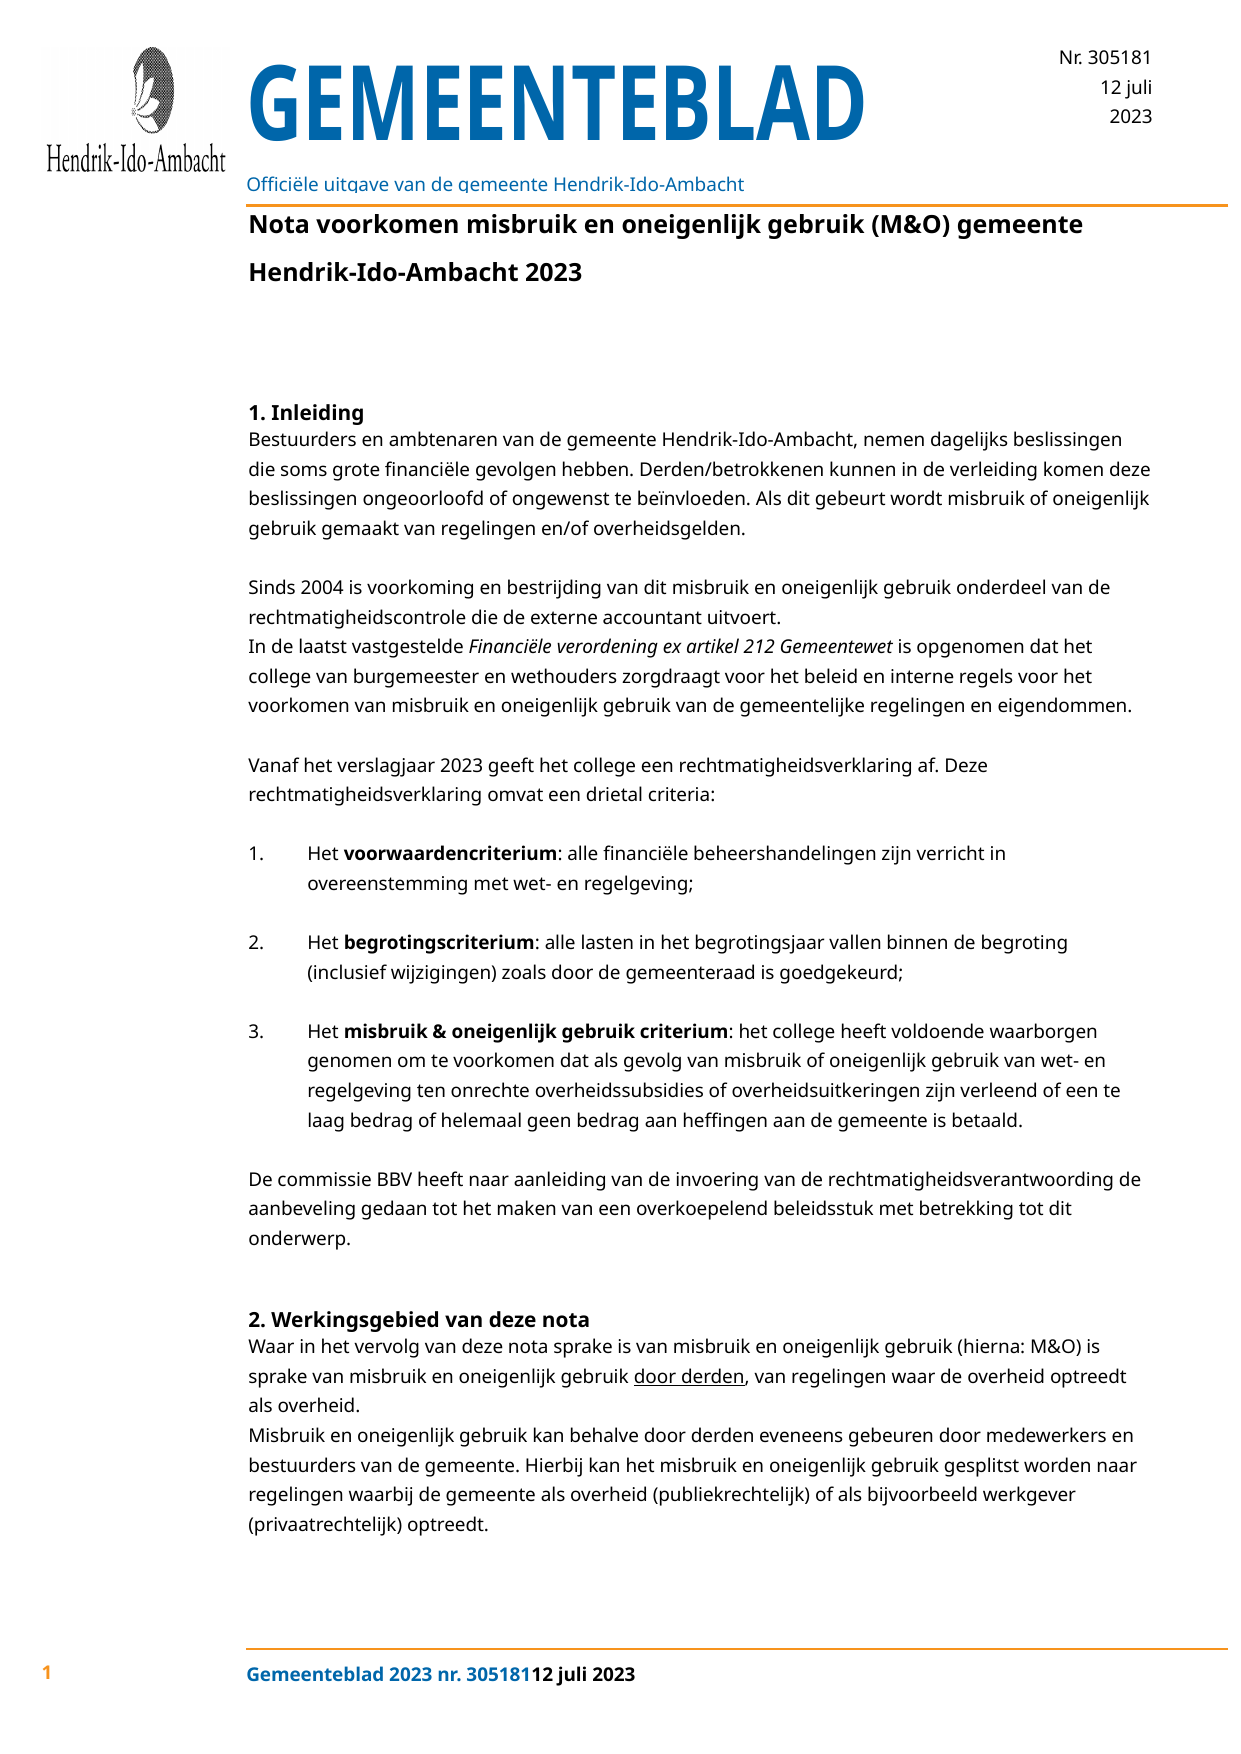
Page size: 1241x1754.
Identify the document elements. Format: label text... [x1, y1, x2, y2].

text Misbruik en oneigenlijk gebruik kan behalve door derden eveneens gebeuren door medewerkers en bestuurders van de gemeente. Hierbij kan het misbruik en oneigenlijk gebruik gesplitst worden naar regelingen waarbij de gemeente als overheid (publiekrechtelijk) of als bijvoorbeeld werkgever (privaatrechtelijk) optreedt. [248, 1422, 1152, 1537]
list Het begrotingscriterium: alle lasten in het begrotingsjaar vallen binnen de begroting (inclusief wijzigingen) zoals door de gemeenteraad is goedgekeurd; [248, 929, 1152, 984]
text Bestuurders en ambtenaren van de gemeente Hendrik-Ido-Ambacht, nemen dagelijks beslissingen die soms grote financiële gevolgen hebben. Derden/betrokkenen kunnen in de verleiding komen deze beslissingen ongeoorloofd of ongewenst te beïnvloeden. Als dit gebeurt wordt misbruik of oneigenlijk gebruik gemaakt van regelingen en/of overheidsgelden. [248, 426, 1152, 541]
text Nota voorkomen misbruik en oneigenlijk gebruik (M&O) gemeente Hendrik-Ido-Ambacht 2023 [248, 207, 1152, 288]
text Waar in het vervolg van deze nota sprake is van misbruik en oneigenlijk gebruik (hierna: M&O) is sprake van misbruik en oneigenlijk gebruik door derden, van regelingen waar de overheid optreedt als overheid. [248, 1333, 1152, 1418]
text 2. Werkingsgebied van deze nota [248, 1305, 1152, 1333]
picture [41, 47, 231, 172]
text De commissie BBV heeft naar aanleiding van de invoering van de rechtmatigheidsverantwoording de aanbeveling gedaan tot het maken van een overkoepelend beleidsstuk met betrekking tot dit onderwerp. [248, 1166, 1152, 1251]
list Het misbruik & oneigenlijk gebruik criterium: het college heeft voldoende waarborgen genomen om te voorkomen dat als gevolg van misbruik of oneigenlijk gebruik van wet- en regelgeving ten onrechte overheidssubsidies of overheidsuitkeringen zijn verleend of een te laag bedrag of helemaal geen bedrag aan heffingen aan de gemeente is betaald. [248, 1018, 1152, 1132]
list Het voorwaardencriterium: alle financiële beheershandelingen zijn verricht in overeenstemming met wet- en regelgeving; [248, 841, 1152, 896]
text Sinds 2004 is voorkoming en bestrijding van dit misbruik en oneigenlijk gebruik onderdeel van de rechtmatigheidscontrole die de externe accountant uitvoert. [248, 574, 1152, 629]
text Vanaf het verslagjaar 2023 geeft het college een rechtmatigheidsverklaring af. Deze rechtmatigheidsverklaring omvat een drietal criteria: [248, 752, 1152, 807]
text 1. Inleiding [248, 398, 1152, 426]
text In de laatst vastgestelde Financiële verordening ex artikel 212 Gemeentewet is opgenomen dat het college van burgemeester en wethouders zorgdraagt voor het beleid en interne regels voor het voorkomen van misbruik en oneigenlijk gebruik van de gemeentelijke regelingen en eigendommen. [248, 633, 1152, 718]
